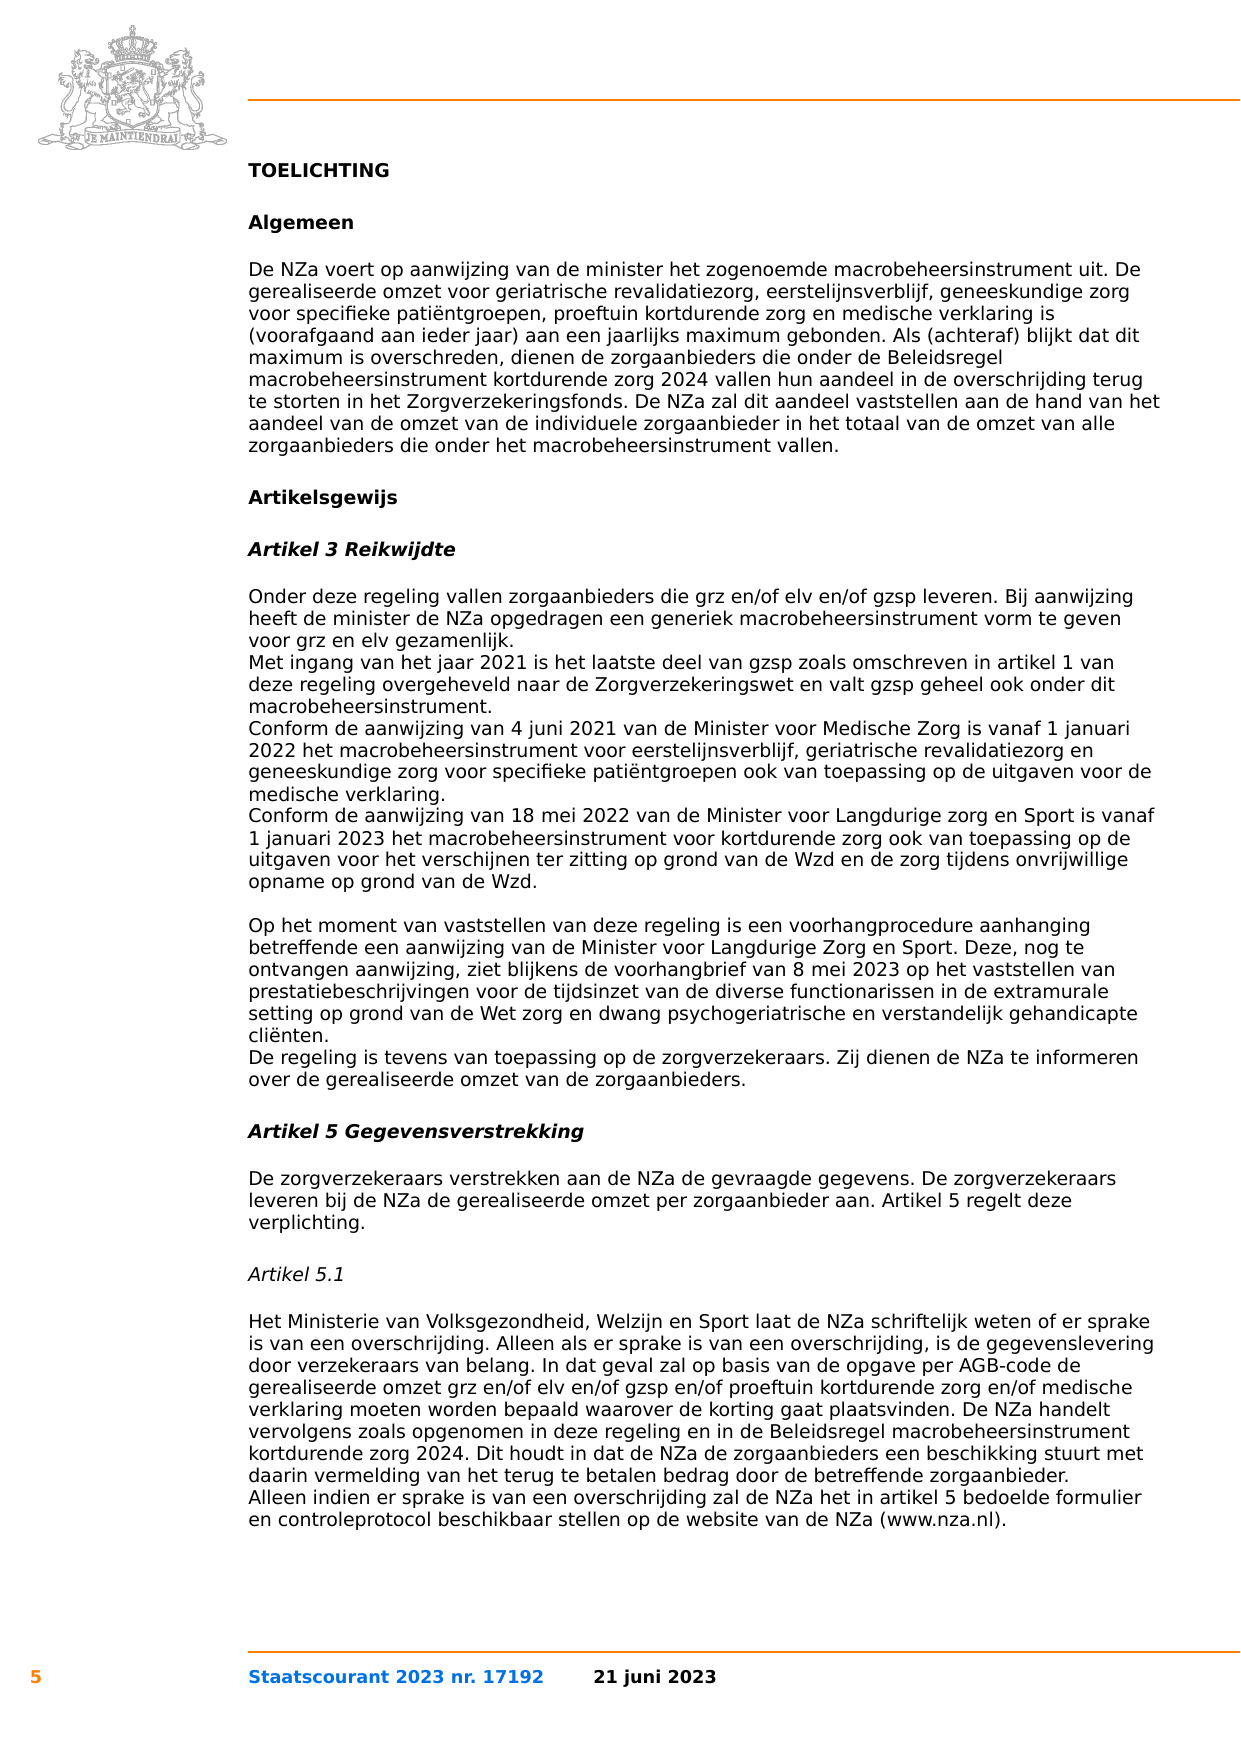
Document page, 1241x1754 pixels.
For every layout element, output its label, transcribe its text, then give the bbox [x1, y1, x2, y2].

subtitle Algemeen [248, 212, 1163, 234]
subtitle Artikel 3 Reikwijdte [248, 539, 1163, 561]
text Alleen indien er sprake is van een overschrijding zal de NZa het in artikel 5 bedoelde formulier en controleprotocol beschikbaar stellen op de website van de NZa (www.nza.nl). [248, 1487, 1163, 1531]
text De NZa voert op aanwijzing van de minister het zogenoemde macrobeheersinstrument uit. De gerealiseerde omzet voor geriatrische revalidatiezorg, eerstelijnsverblijf, geneeskundige zorg voor specifieke patiëntgroepen, proeftuin kortdurende zorg en medische verklaring is (voorafgaand aan ieder jaar) aan een jaarlijks maximum gebonden. Als (achteraf) blijkt dat dit maximum is overschreden, dienen de zorgaanbieders die onder de Beleidsregel macrobeheersinstrument kortdurende zorg 2024 vallen hun aandeel in de overschrijding terug te storten in het Zorgverzekeringsfonds. De NZa zal dit aandeel vaststellen aan de hand van het aandeel van de omzet van de individuele zorgaanbieder in het totaal van de omzet van alle zorgaanbieders die onder het macrobeheersinstrument vallen. [248, 259, 1163, 457]
text De regeling is tevens van toepassing op de zorgverzekeraars. Zij dienen de NZa te informeren over de gerealiseerde omzet van de zorgaanbieders. [248, 1047, 1163, 1091]
subtitle Artikel 5.1 [248, 1264, 1163, 1286]
subtitle TOELICHTING [248, 160, 1163, 182]
text Het Ministerie van Volksgezondheid, Welzijn en Sport laat de NZa schriftelijk weten of er sprake is van een overschrijding. Alleen als er sprake is van een overschrijding, is de gegevenslevering door verzekeraars van belang. In dat geval zal op basis van de opgave per AGB-code de gerealiseerde omzet grz en/of elv en/of gzsp en/of proeftuin kortdurende zorg en/of medische verklaring moeten worden bepaald waarover de korting gaat plaatsvinden. De NZa handelt vervolgens zoals opgenomen in deze regeling en in de Beleidsregel macrobeheersinstrument kortdurende zorg 2024. Dit houdt in dat de NZa de zorgaanbieders een beschikking stuurt met daarin vermelding van het terug te betalen bedrag door de betreffende zorgaanbieder. [248, 1311, 1163, 1487]
text Op het moment van vaststellen van deze regeling is een voorhangprocedure aanhanging betreffende een aanwijzing van de Minister voor Langdurige Zorg en Sport. Deze, nog te ontvangen aanwijzing, ziet blijkens de voorhangbrief van 8 mei 2023 op het vaststellen van prestatiebeschrijvingen voor de tijdsinzet van de diverse functionarissen in de extramurale setting op grond van de Wet zorg en dwang psychogeriatrische en verstandelijk gehandicapte cliënten. [248, 915, 1163, 1047]
text Conform de aanwijzing van 18 mei 2022 van de Minister voor Langdurige zorg en Sport is vanaf 1 januari 2023 het macrobeheersinstrument voor kortdurende zorg ook van toepassing op de uitgaven voor het verschijnen ter zitting op grond van de Wzd en de zorg tijdens onvrijwillige opname op grond van de Wzd. [248, 805, 1163, 893]
text Conform de aanwijzing van 4 juni 2021 van de Minister voor Medische Zorg is vanaf 1 januari 2022 het macrobeheersinstrument voor eerstelijnsverblijf, geriatrische revalidatiezorg en geneeskundige zorg voor specifieke patiëntgroepen ook van toepassing op de uitgaven voor de medische verklaring. [248, 717, 1163, 805]
text De zorgverzekeraars verstrekken aan de NZa de gevraagde gegevens. De zorgverzekeraars leveren bij de NZa de gerealiseerde omzet per zorgaanbieder aan. Artikel 5 regelt deze verplichting. [248, 1168, 1163, 1234]
subtitle Artikel 5 Gegevensverstrekking [248, 1121, 1163, 1143]
text Met ingang van het jaar 2021 is het laatste deel van gzsp zoals omschreven in artikel 1 van deze regeling overgeheveld naar de Zorgverzekeringswet en valt gzsp geheel ook onder dit macrobeheersinstrument. [248, 652, 1163, 717]
subtitle Artikelsgewijs [248, 487, 1163, 509]
text Onder deze regeling vallen zorgaanbieders die grz en/of elv en/of gzsp leveren. Bij aanwijzing heeft de minister de NZa opgedragen een generiek macrobeheersinstrument vorm te geven voor grz en elv gezamenlijk. [248, 586, 1163, 652]
picture [38, 25, 227, 150]
